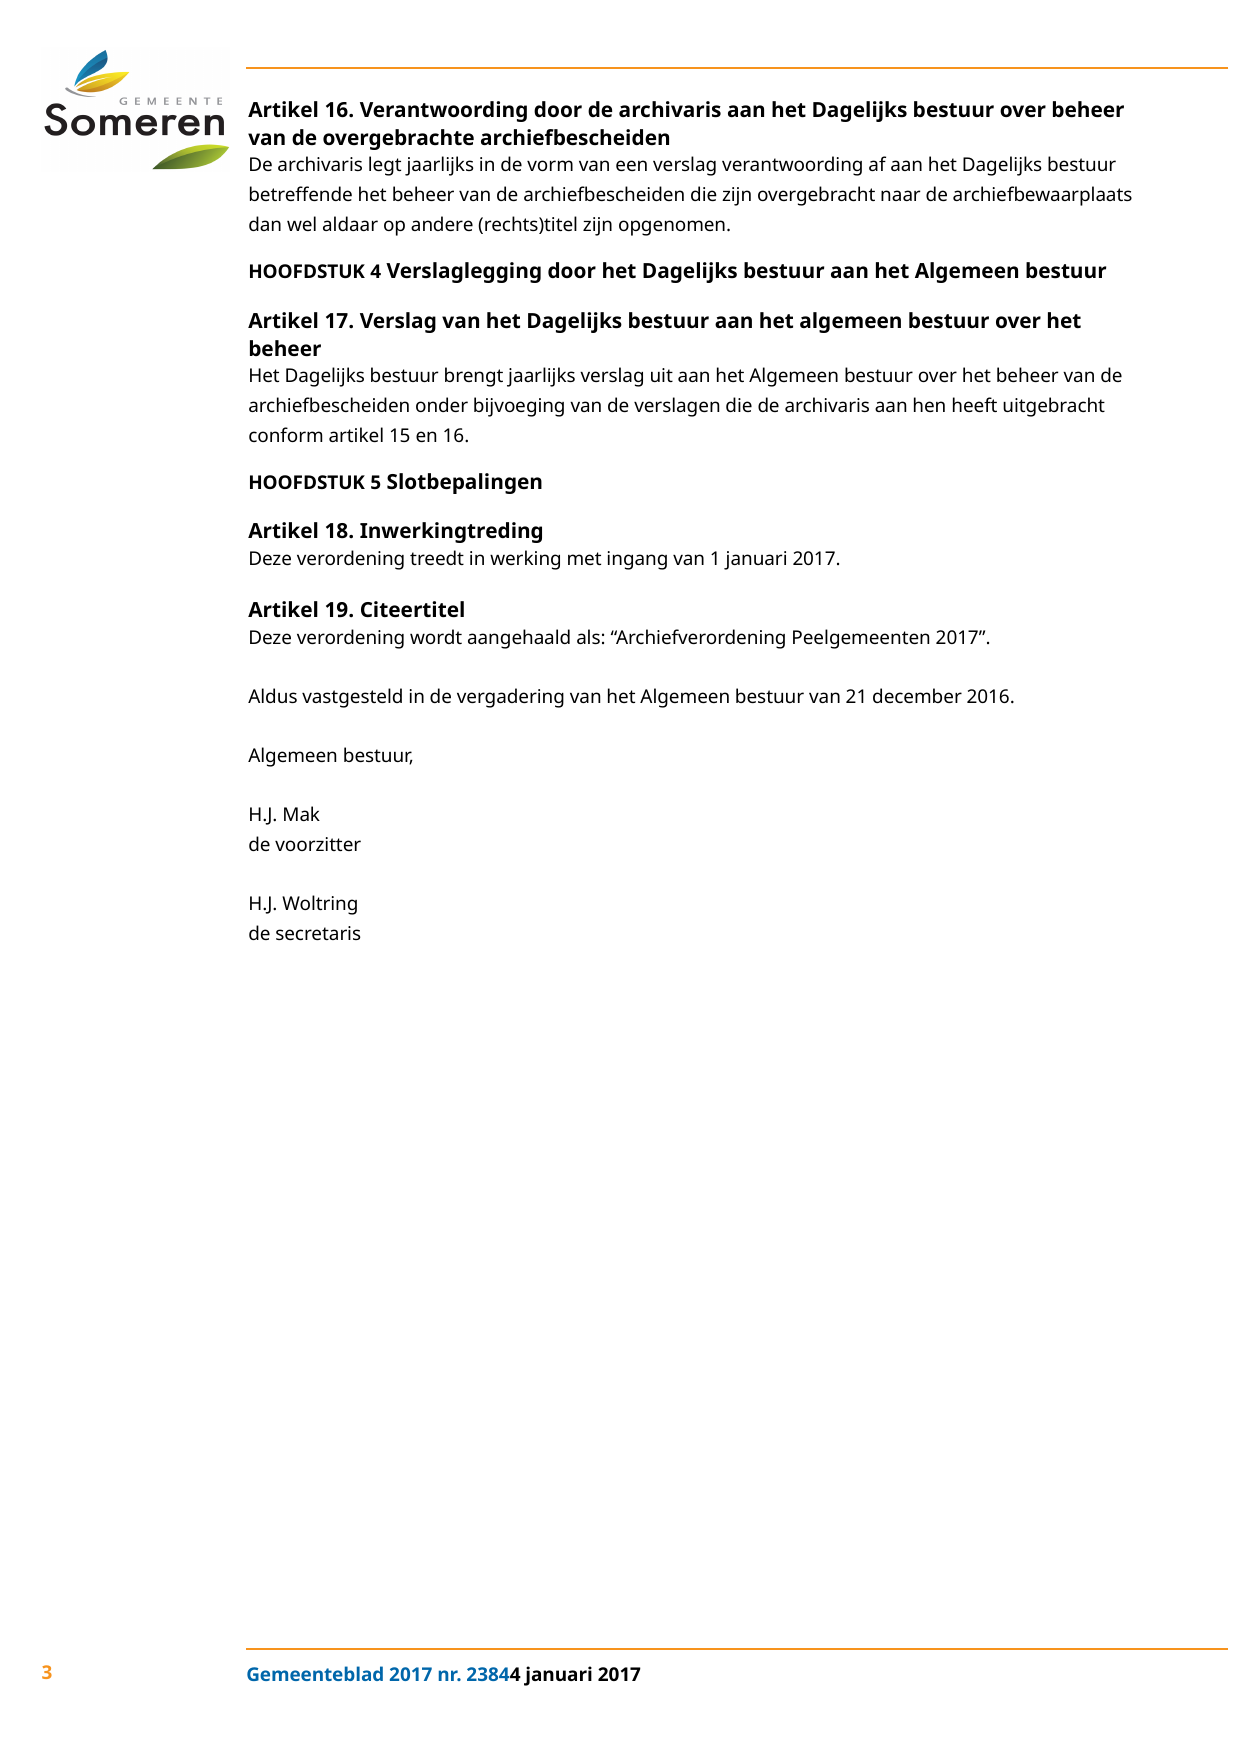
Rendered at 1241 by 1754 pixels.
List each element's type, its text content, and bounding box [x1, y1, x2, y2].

text Artikel 18. Inwerkingtreding [248, 517, 1152, 545]
text Algemeen bestuur, [248, 742, 1152, 768]
text Het Dagelijks bestuur brengt jaarlijks verslag uit aan het Algemeen bestuur over het beheer van de archiefbescheiden onder bijvoeging van de verslagen die de archivaris aan hen heeft uitgebracht conform artikel 15 en 16. [248, 363, 1152, 447]
text de voorzitter [248, 831, 1152, 857]
picture [41, 47, 231, 172]
text HOOFDSTUK 5 Slotbepalingen [248, 467, 1152, 496]
text H.J. Mak [248, 801, 1152, 827]
text Deze verordening wordt aangehaald als: “Archiefverordening Peelgemeenten 2017”. [248, 624, 1152, 650]
text Artikel 17. Verslag van het Dagelijks bestuur aan het algemeen bestuur over het beheer [248, 306, 1152, 363]
text de secretaris [248, 920, 1152, 946]
text H.J. Woltring [248, 890, 1152, 916]
text Artikel 19. Citeertitel [248, 596, 1152, 624]
text Deze verordening treedt in werking met ingang van 1 januari 2017. [248, 545, 1152, 571]
text Artikel 16. Verantwoording door de archivaris aan het Dagelijks bestuur over beheer van de overgebrachte archiefbescheiden [248, 95, 1152, 152]
text HOOFDSTUK 4 Verslaglegging door het Dagelijks bestuur aan het Algemeen bestuur [248, 256, 1152, 285]
text De archivaris legt jaarlijks in de vorm van een verslag verantwoording af aan het Dagelijks bestuur betreffende het beheer van de archiefbescheiden die zijn overgebracht naar de archiefbewaarplaats dan wel aldaar op andere (rechts)titel zijn opgenomen. [248, 152, 1152, 237]
text Aldus vastgesteld in de vergadering van het Algemeen bestuur van 21 december 2016. [248, 683, 1152, 709]
